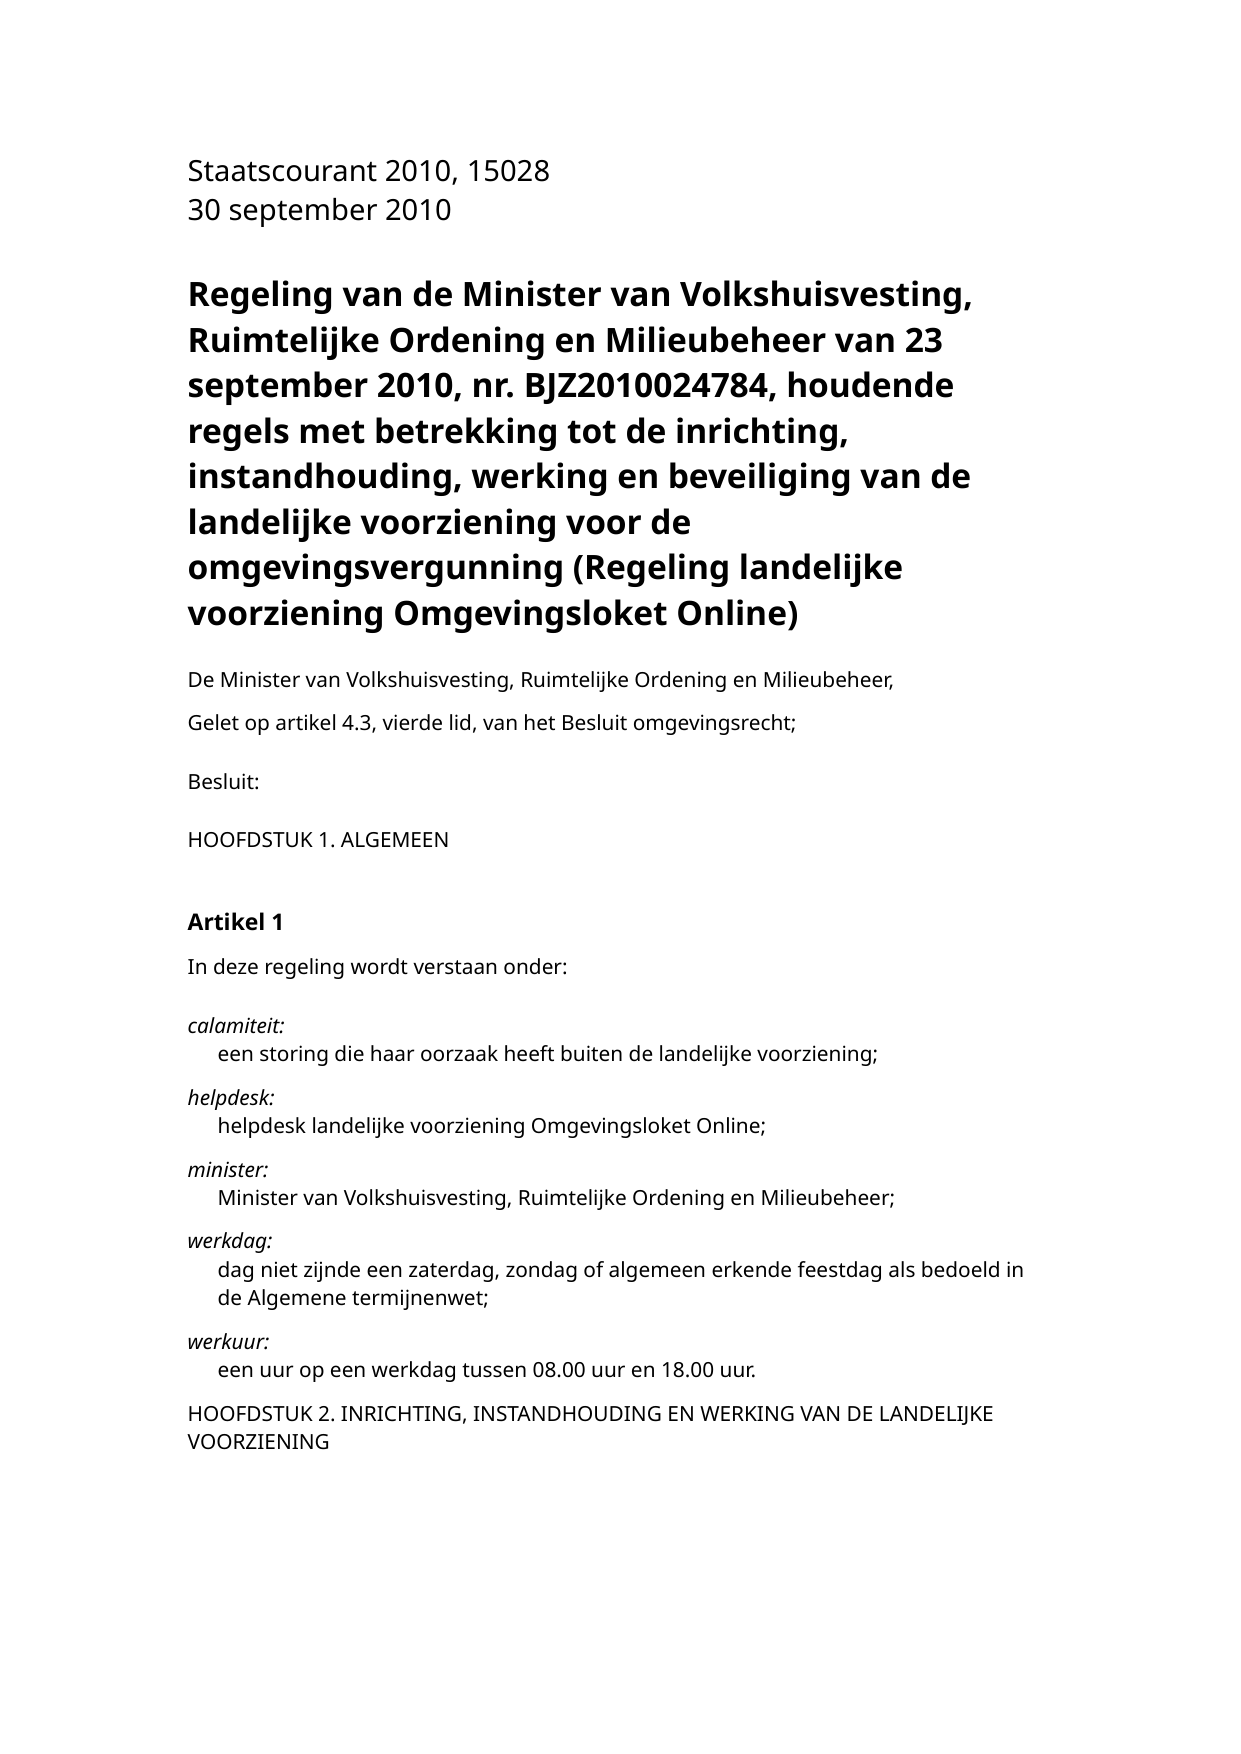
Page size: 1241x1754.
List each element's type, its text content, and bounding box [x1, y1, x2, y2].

text helpdesk: [187, 1083, 1053, 1111]
subtitle HOOFDSTUK 2. INRICHTING, INSTANDHOUDING EN WERKING VAN DE LANDELIJKE VOORZIENING [187, 1399, 1053, 1456]
text helpdesk landelijke voorziening Omgevingsloket Online; [217, 1111, 1053, 1140]
subtitle HOOFDSTUK 1. ALGEMEEN [187, 825, 1053, 854]
text werkuur: [187, 1327, 1053, 1355]
subtitle Regeling van de Minister van Volkshuisvesting, Ruimtelijke Ordening en Milieubeheer van 23 september 2010, nr. BJZ2010024784, houdende regels met betrekking tot de inrichting, instandhouding, werking en beveiliging van de landelijke voorziening voor de omgevingsvergunning (Regeling landelijke voorziening Omgevingsloket Online) [187, 271, 1053, 635]
text Besluit: [187, 767, 1053, 795]
text een uur op een werkdag tussen 08.00 uur en 18.00 uur. [217, 1355, 1053, 1384]
text Gelet op artikel 4.3, vierde lid, van het Besluit omgevingsrecht; [187, 708, 1053, 737]
text een storing die haar oorzaak heeft buiten de landelijke voorziening; [217, 1039, 1053, 1068]
text De Minister van Volkshuisvesting, Ruimtelijke Ordening en Milieubeheer, [187, 665, 1053, 693]
text werkdag: [187, 1227, 1053, 1255]
text Staatscourant 2010, 15028 [187, 150, 1053, 190]
text calamiteit: [187, 1011, 1053, 1039]
text Minister van Volkshuisvesting, Ruimtelijke Ordening en Milieubeheer; [217, 1183, 1053, 1212]
text In deze regeling wordt verstaan onder: [187, 952, 1053, 981]
text minister: [187, 1155, 1053, 1183]
text dag niet zijnde een zaterdag, zondag of algemeen erkende feestdag als bedoeld in de Algemene termijnenwet; [217, 1255, 1053, 1312]
subtitle Artikel 1 [187, 906, 1053, 937]
text 30 september 2010 [187, 190, 1053, 229]
